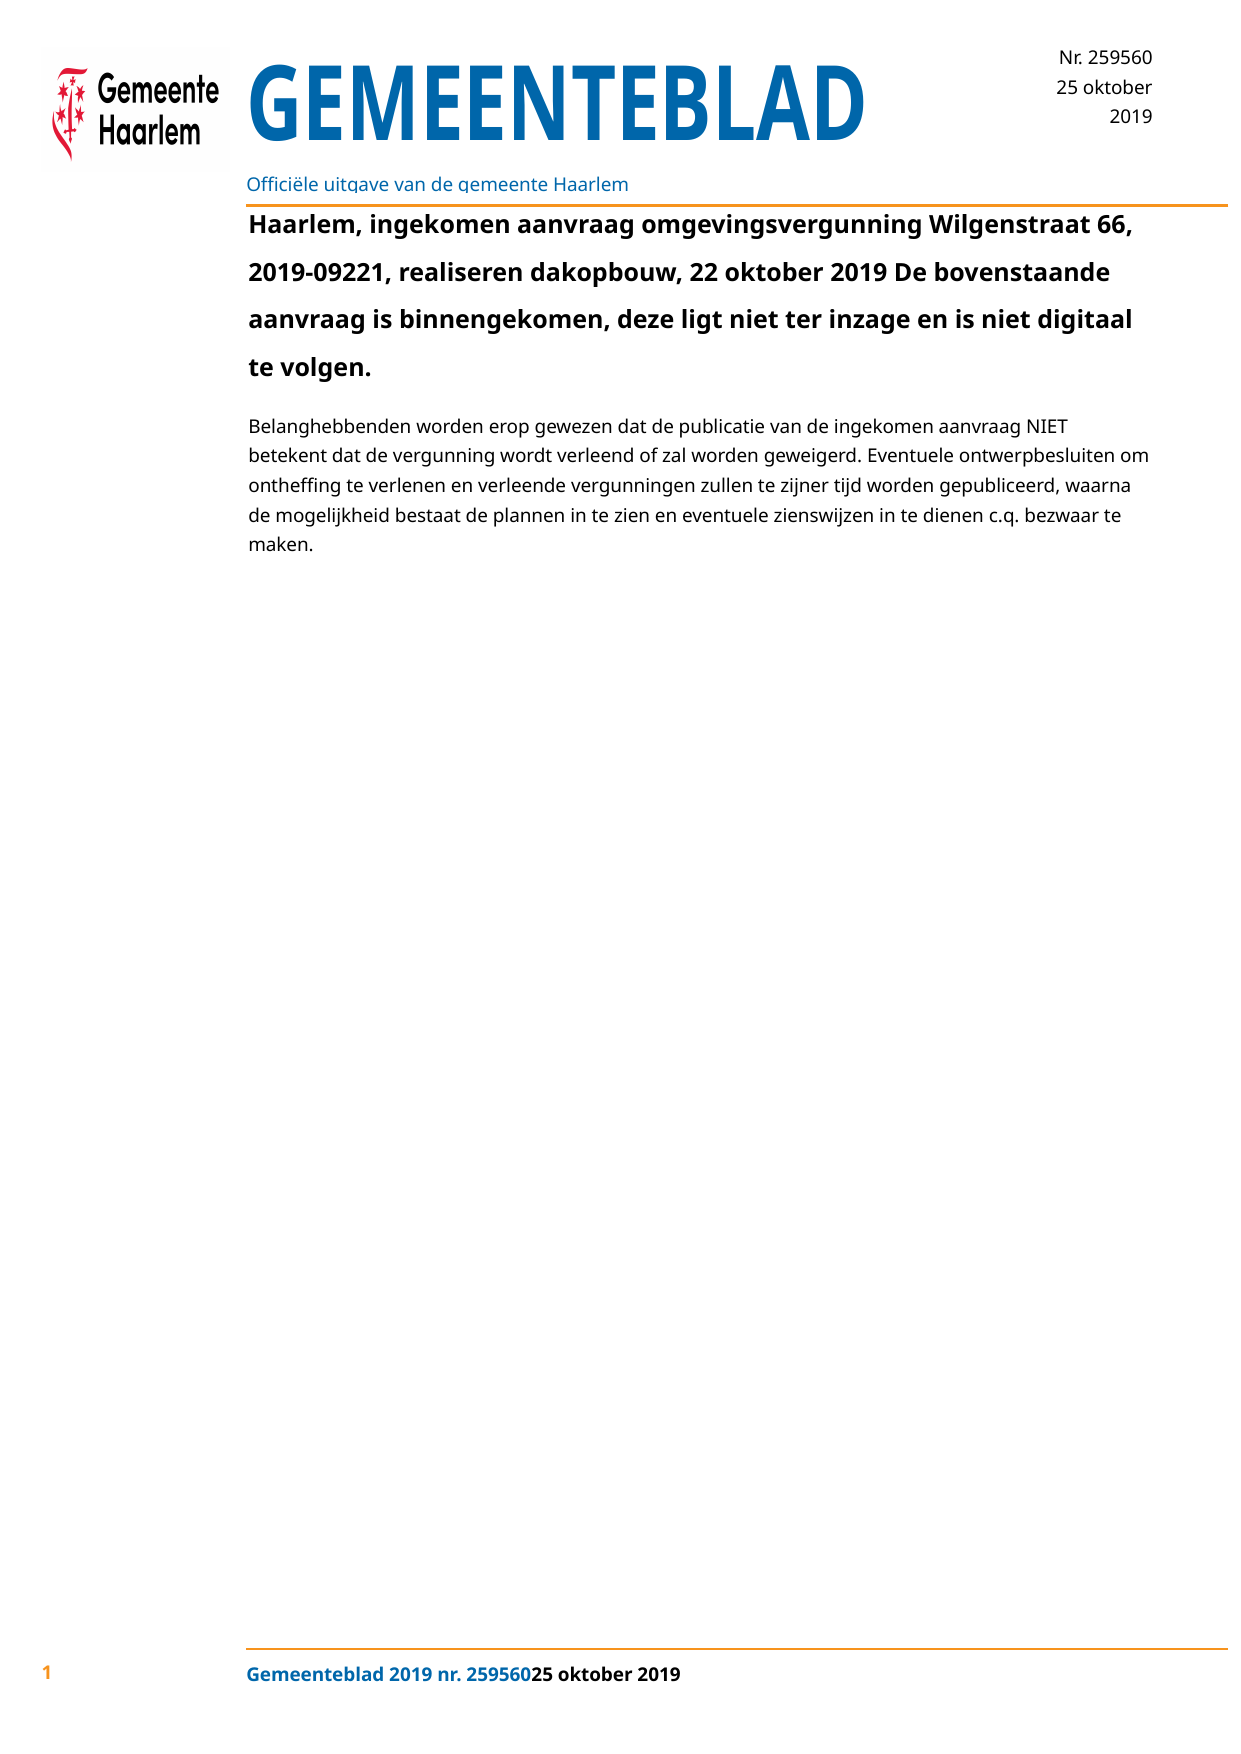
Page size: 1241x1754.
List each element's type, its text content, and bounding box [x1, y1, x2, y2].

text Belanghebbenden worden erop gewezen dat de publicatie van de ingekomen aanvraag NIET betekent dat de vergunning wordt verleend of zal worden geweigerd. Eventuele ontwerpbesluiten om ontheffing te verlenen en verleende vergunningen zullen te zijner tijd worden gepubliceerd, waarna de mogelijkheid bestaat de plannen in te zien en eventuele zienswijzen in te dienen c.q. bezwaar te maken. [248, 413, 1152, 557]
picture [41, 47, 231, 172]
text Haarlem, ingekomen aanvraag omgevingsvergunning Wilgenstraat 66, 2019-09221, realiseren dakopbouw, 22 oktober 2019 De bovenstaande aanvraag is binnengekomen, deze ligt niet ter inzage en is niet digitaal te volgen. [248, 207, 1152, 384]
